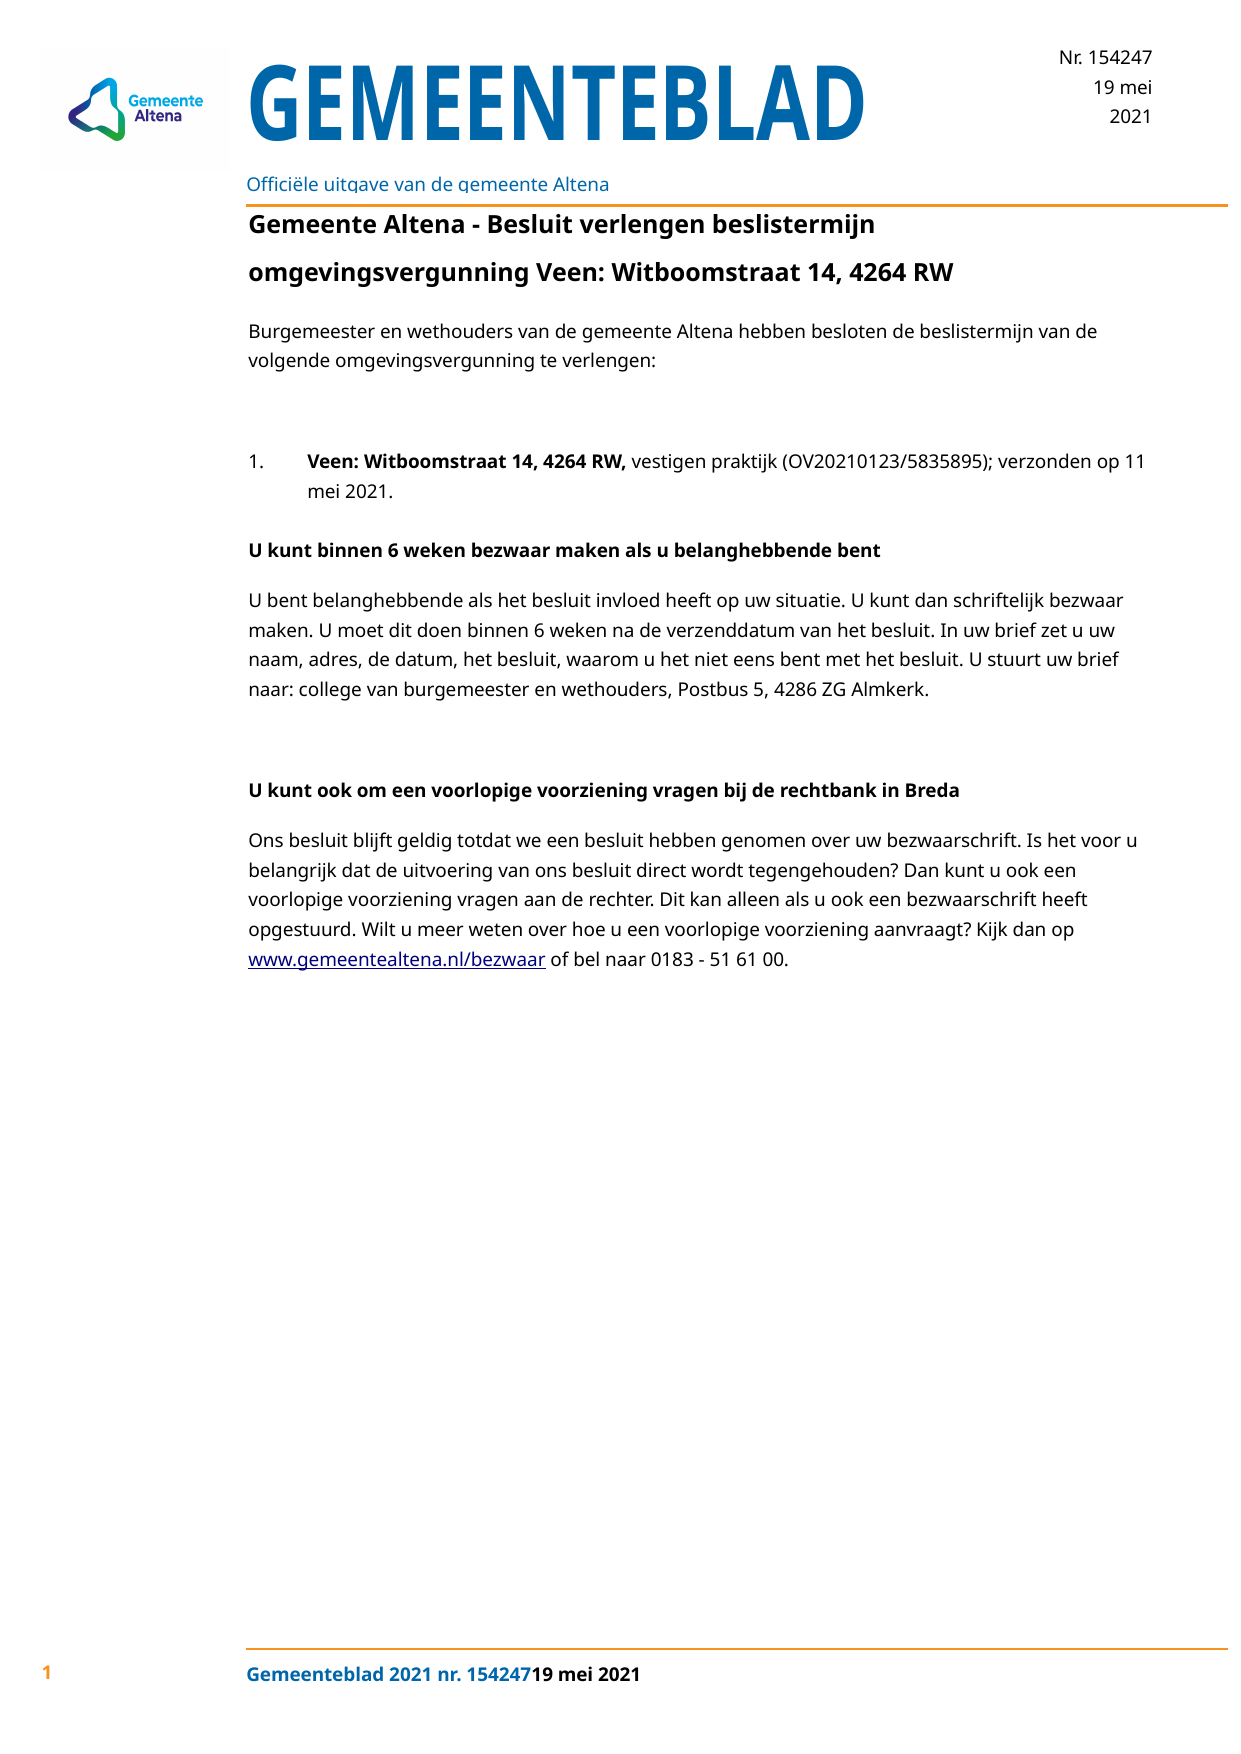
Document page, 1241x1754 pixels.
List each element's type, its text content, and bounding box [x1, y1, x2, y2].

text Gemeente Altena - Besluit verlengen beslistermijn omgevingsvergunning Veen: Witboomstraat 14, 4264 RW [248, 207, 1152, 288]
text Ons besluit blijft geldig totdat we een besluit hebben genomen over uw bezwaarschrift. Is het voor u belangrijk dat de uitvoering van ons besluit direct wordt tegengehouden? Dan kunt u ook een voorlopige voorziening vragen aan de rechter. Dit kan alleen als u ook een bezwaarschrift heeft opgestuurd. Wilt u meer weten over hoe u een voorlopige voorziening aanvraagt? Kijk dan op www.gemeentealtena.nl/bezwaar of bel naar 0183 - 51 61 00. [248, 827, 1152, 972]
text U kunt ook om een voorlopige voorziening vragen bij de rechtbank in Breda [248, 777, 1152, 803]
text U kunt binnen 6 weken bezwaar maken als u belanghebbende bent [248, 537, 1152, 563]
list Veen: Witboomstraat 14, 4264 RW, vestigen praktijk (OV20210123/5835895); verzonden op 11 mei 2021. [248, 448, 1152, 504]
text Burgemeester en wethouders van de gemeente Altena hebben besloten de beslistermijn van de volgende omgevingsvergunning te verlengen: [248, 318, 1152, 373]
text U bent belanghebbende als het besluit invloed heeft op uw situatie. U kunt dan schriftelijk bezwaar maken. U moet dit doen binnen 6 weken na de verzenddatum van het besluit. In uw brief zet u uw naam, adres, de datum, het besluit, waarom u het niet eens bent met het besluit. U stuurt uw brief naar: college van burgemeester en wethouders, Postbus 5, 4286 ZG Almkerk. [248, 587, 1152, 702]
picture [41, 47, 231, 172]
